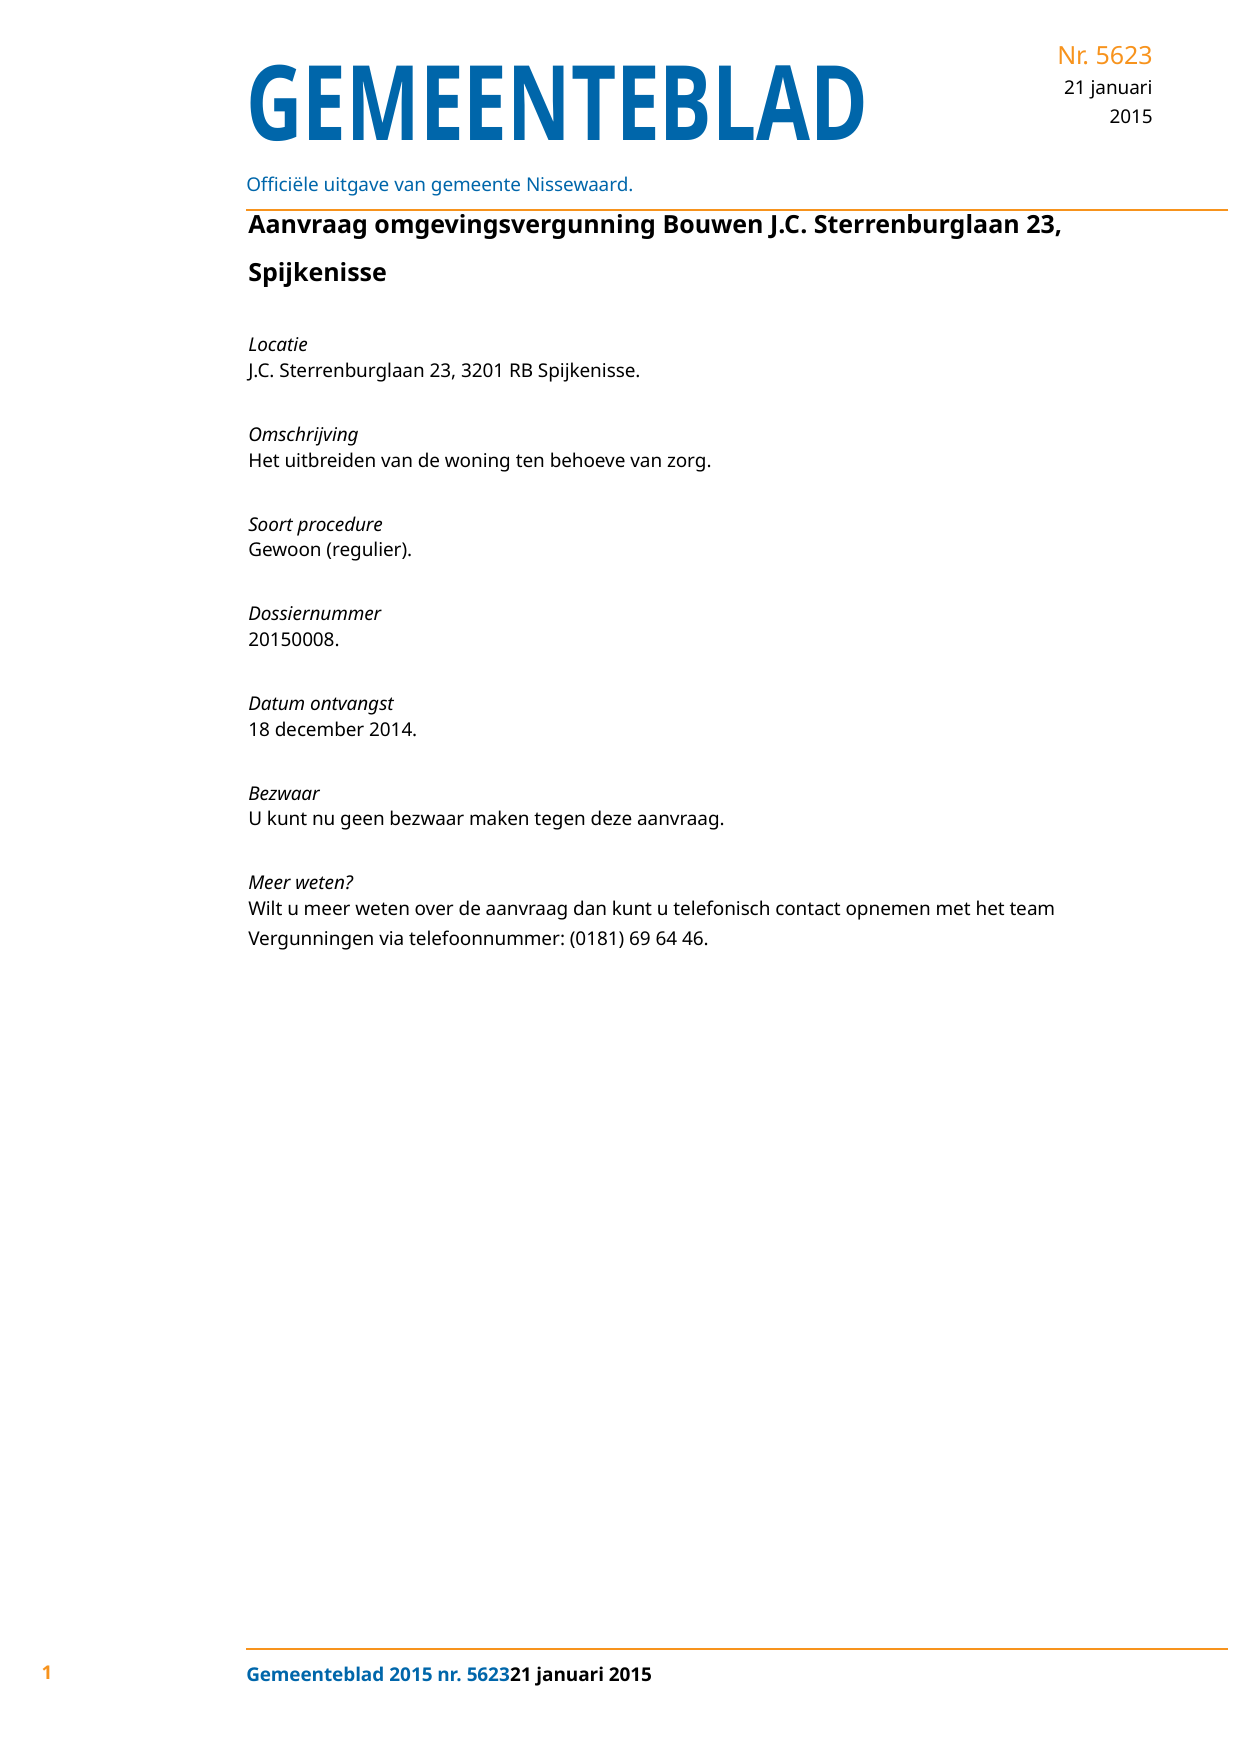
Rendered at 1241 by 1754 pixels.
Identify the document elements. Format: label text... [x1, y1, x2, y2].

text Locatie [248, 331, 1152, 357]
text Bezwaar [248, 780, 1152, 806]
text Aanvraag omgevingsvergunning Bouwen J.C. Sterrenburglaan 23, Spijkenisse [248, 211, 1152, 288]
text 18 december 2014. [248, 716, 1152, 742]
text Het uitbreiden van de woning ten behoeve van zorg. [248, 447, 1152, 473]
picture [41, 47, 231, 172]
text Meer weten? [248, 869, 1152, 895]
text Soort procedure [248, 511, 1152, 537]
text U kunt nu geen bezwaar maken tegen deze aanvraag. [248, 806, 1152, 831]
text Dossiernummer [248, 601, 1152, 626]
text 20150008. [248, 626, 1152, 652]
text Datum ontvangst [248, 690, 1152, 716]
text Omschrijving [248, 421, 1152, 447]
text J.C. Sterrenburglaan 23, 3201 RB Spijkenisse. [248, 357, 1152, 383]
text Wilt u meer weten over de aanvraag dan kunt u telefonisch contact opnemen met het team Vergunningen via telefoonnummer: (0181) 69 64 46. [248, 895, 1152, 951]
text Gewoon (regulier). [248, 537, 1152, 562]
